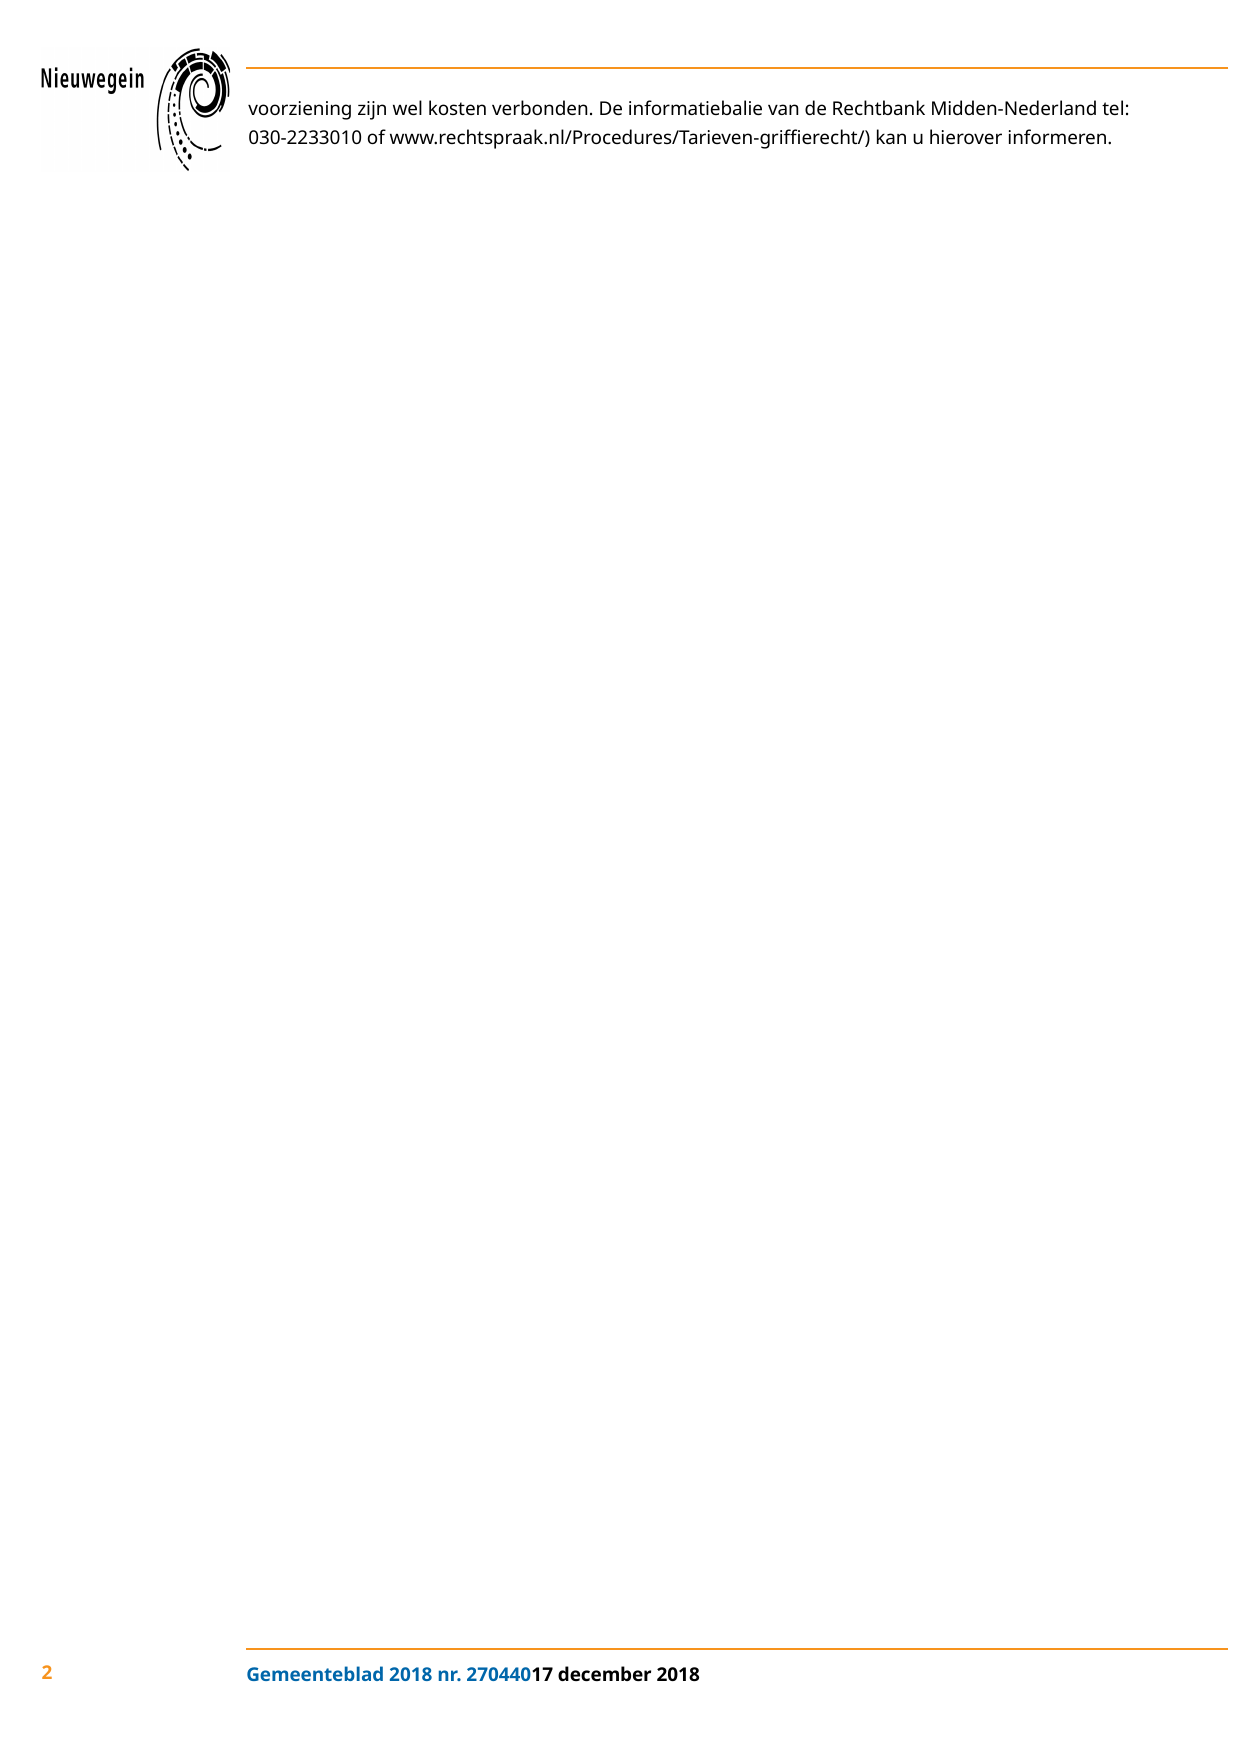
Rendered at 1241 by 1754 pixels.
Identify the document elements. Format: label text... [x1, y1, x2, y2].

picture [41, 47, 231, 172]
text voorziening zijn wel kosten verbonden. De informatiebalie van de Rechtbank Midden-Nederland tel: 030-2233010 of www.rechtspraak.nl/Procedures/Tarieven-griffierecht/) kan u hierover informeren. [248, 95, 1152, 150]
